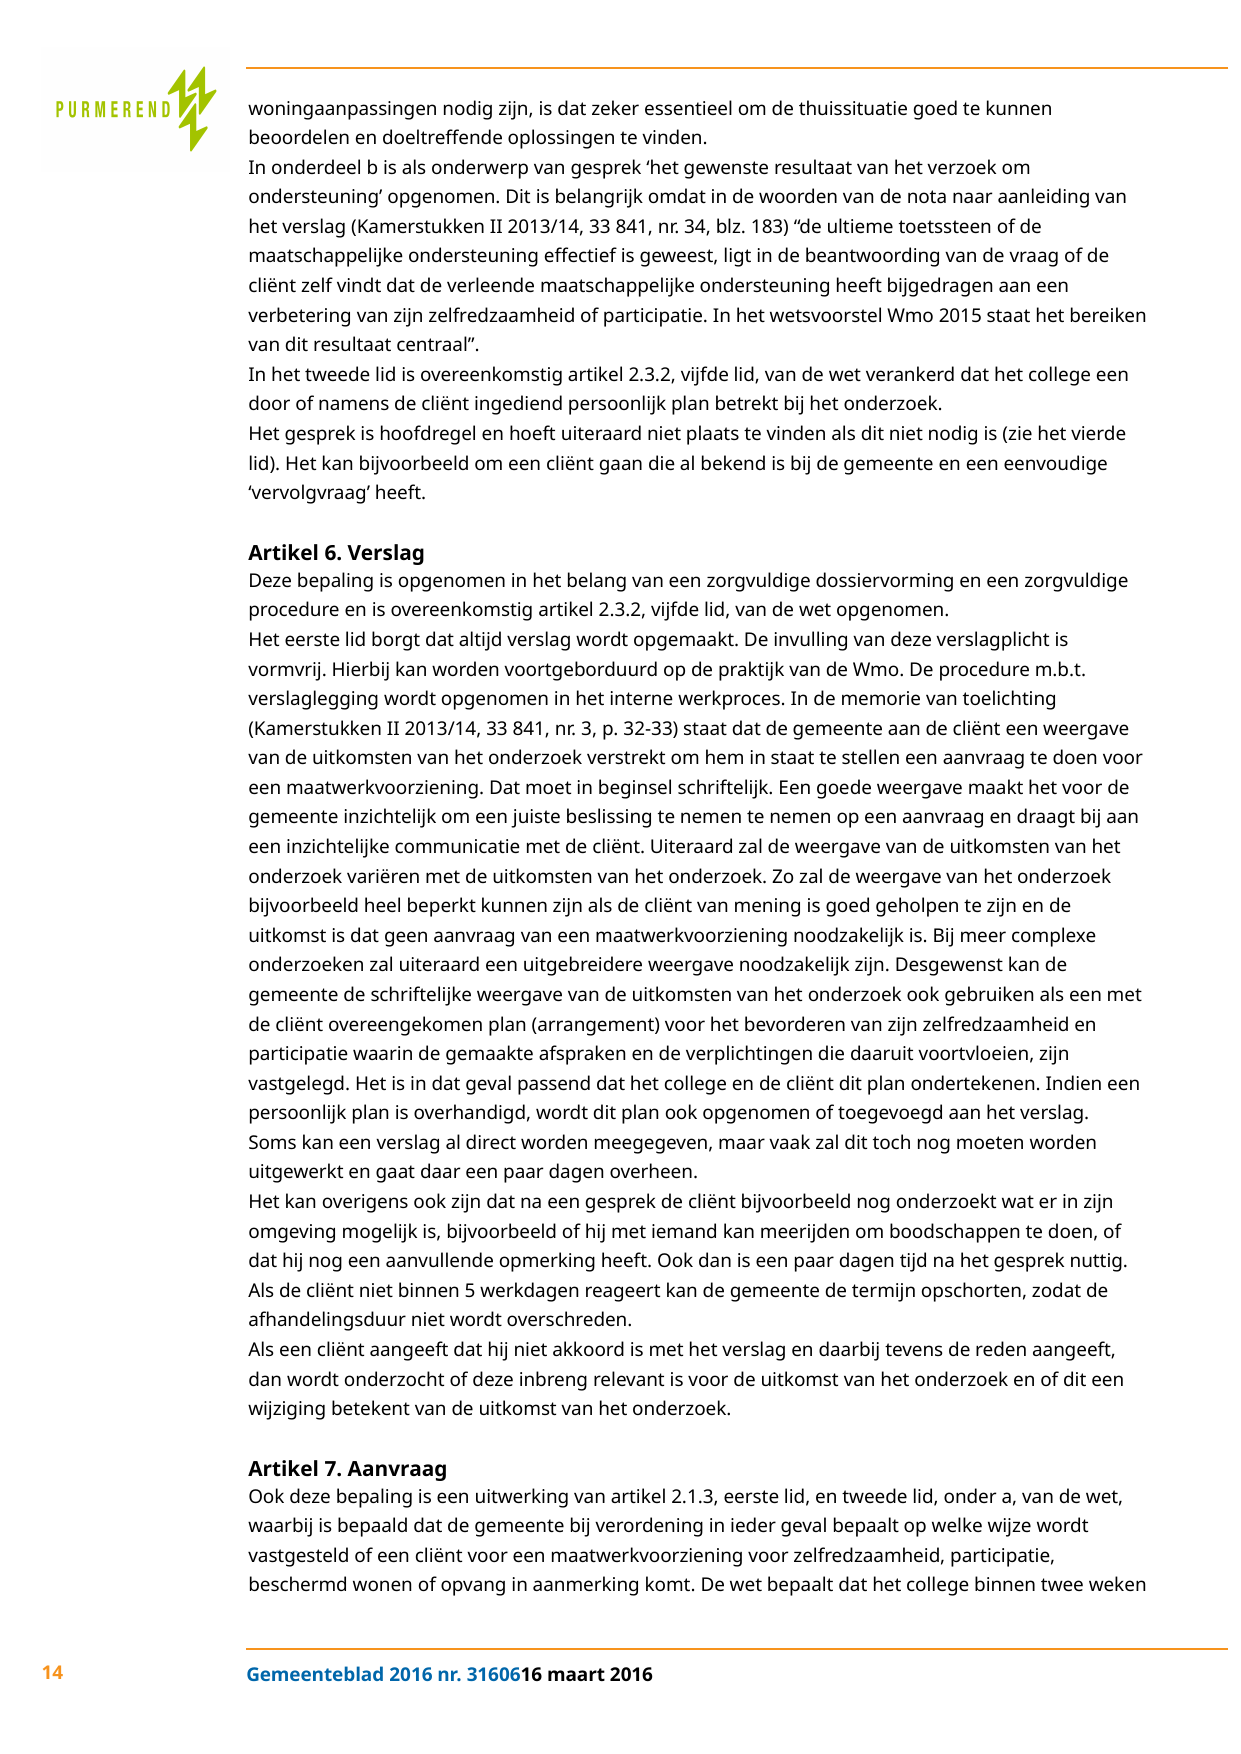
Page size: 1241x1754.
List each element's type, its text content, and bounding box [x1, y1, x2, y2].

text Het eerste lid borgt dat altijd verslag wordt opgemaakt. De invulling van deze verslagplicht is vormvrij. Hierbij kan worden voortgeborduurd op de praktijk van de Wmo. De procedure m.b.t. verslaglegging wordt opgenomen in het interne werkproces. In de memorie van toelichting (Kamerstukken II 2013/14, 33 841, nr. 3, p. 32-33) staat dat de gemeente aan de cliënt een weergave van de uitkomsten van het onderzoek verstrekt om hem in staat te stellen een aanvraag te doen voor een maatwerkvoorziening. Dat moet in beginsel schriftelijk. Een goede weergave maakt het voor de gemeente inzichtelijk om een juiste beslissing te nemen te nemen op een aanvraag en draagt bij aan een inzichtelijke communicatie met de cliënt. Uiteraard zal de weergave van de uitkomsten van het onderzoek variëren met de uitkomsten van het onderzoek. Zo zal de weergave van het onderzoek bijvoorbeeld heel beperkt kunnen zijn als de cliënt van mening is goed geholpen te zijn en de uitkomst is dat geen aanvraag van een maatwerkvoorziening noodzakelijk is. Bij meer complexe onderzoeken zal uiteraard een uitgebreidere weergave noodzakelijk zijn. Desgewenst kan de gemeente de schriftelijke weergave van de uitkomsten van het onderzoek ook gebruiken als een met de cliënt overeengekomen plan (arrangement) voor het bevorderen van zijn zelfredzaamheid en participatie waarin de gemaakte afspraken en de verplichtingen die daaruit voortvloeien, zijn vastgelegd. Het is in dat geval passend dat het college en de cliënt dit plan ondertekenen. Indien een persoonlijk plan is overhandigd, wordt dit plan ook opgenomen of toegevoegd aan het verslag. [248, 626, 1152, 1125]
text Artikel 7. Aanvraag [248, 1454, 1152, 1483]
text Het kan overigens ook zijn dat na een gesprek de cliënt bijvoorbeeld nog onderzoekt wat er in zijn omgeving mogelijk is, bijvoorbeeld of hij met iemand kan meerijden om boodschappen te doen, of dat hij nog een aanvullende opmerking heeft. Ook dan is een paar dagen tijd na het gesprek nuttig. [248, 1188, 1152, 1273]
text Artikel 6. Verslag [248, 538, 1152, 567]
text In onderdeel b is als onderwerp van gesprek ‘het gewenste resultaat van het verzoek om ondersteuning’ opgenomen. Dit is belangrijk omdat in de woorden van de nota naar aanleiding van het verslag (Kamerstukken II 2013/14, 33 841, nr. 34, blz. 183) “de ultieme toetssteen of de maatschappelijke ondersteuning effectief is geweest, ligt in de beantwoording van de vraag of de cliënt zelf vindt dat de verleende maatschappelijke ondersteuning heeft bijgedragen aan een verbetering van zijn zelfredzaamheid of participatie. In het wetsvoorstel Wmo 2015 staat het bereiken van dit resultaat centraal”. [248, 154, 1152, 357]
text Soms kan een verslag al direct worden meegegeven, maar vaak zal dit toch nog moeten worden uitgewerkt en gaat daar een paar dagen overheen. [248, 1129, 1152, 1184]
text Het gesprek is hoofdregel en hoeft uiteraard niet plaats te vinden als dit niet nodig is (zie het vierde lid). Het kan bijvoorbeeld om een cliënt gaan die al bekend is bij de gemeente en een eenvoudige ‘vervolgvraag’ heeft. [248, 420, 1152, 505]
picture [41, 47, 231, 172]
text Deze bepaling is opgenomen in het belang van een zorgvuldige dossiervorming en een zorgvuldige procedure en is overeenkomstig artikel 2.3.2, vijfde lid, van de wet opgenomen. [248, 567, 1152, 622]
text Ook deze bepaling is een uitwerking van artikel 2.1.3, eerste lid, en tweede lid, onder a, van de wet, waarbij is bepaald dat de gemeente bij verordening in ieder geval bepaalt op welke wijze wordt vastgesteld of een cliënt voor een maatwerkvoorziening voor zelfredzaamheid, participatie, beschermd wonen of opvang in aanmerking komt. De wet bepaalt dat het college binnen twee weken [248, 1483, 1152, 1597]
text Als de cliënt niet binnen 5 werkdagen reageert kan de gemeente de termijn opschorten, zodat de afhandelingsduur niet wordt overschreden. [248, 1277, 1152, 1332]
text Als een cliënt aangeeft dat hij niet akkoord is met het verslag en daarbij tevens de reden aangeeft, dan wordt onderzocht of deze inbreng relevant is voor de uitkomst van het onderzoek en of dit een wijziging betekent van de uitkomst van het onderzoek. [248, 1336, 1152, 1421]
text woningaanpassingen nodig zijn, is dat zeker essentieel om de thuissituatie goed te kunnen beoordelen en doeltreffende oplossingen te vinden. [248, 95, 1152, 150]
text In het tweede lid is overeenkomstig artikel 2.3.2, vijfde lid, van de wet verankerd dat het college een door of namens de cliënt ingediend persoonlijk plan betrekt bij het onderzoek. [248, 361, 1152, 416]
